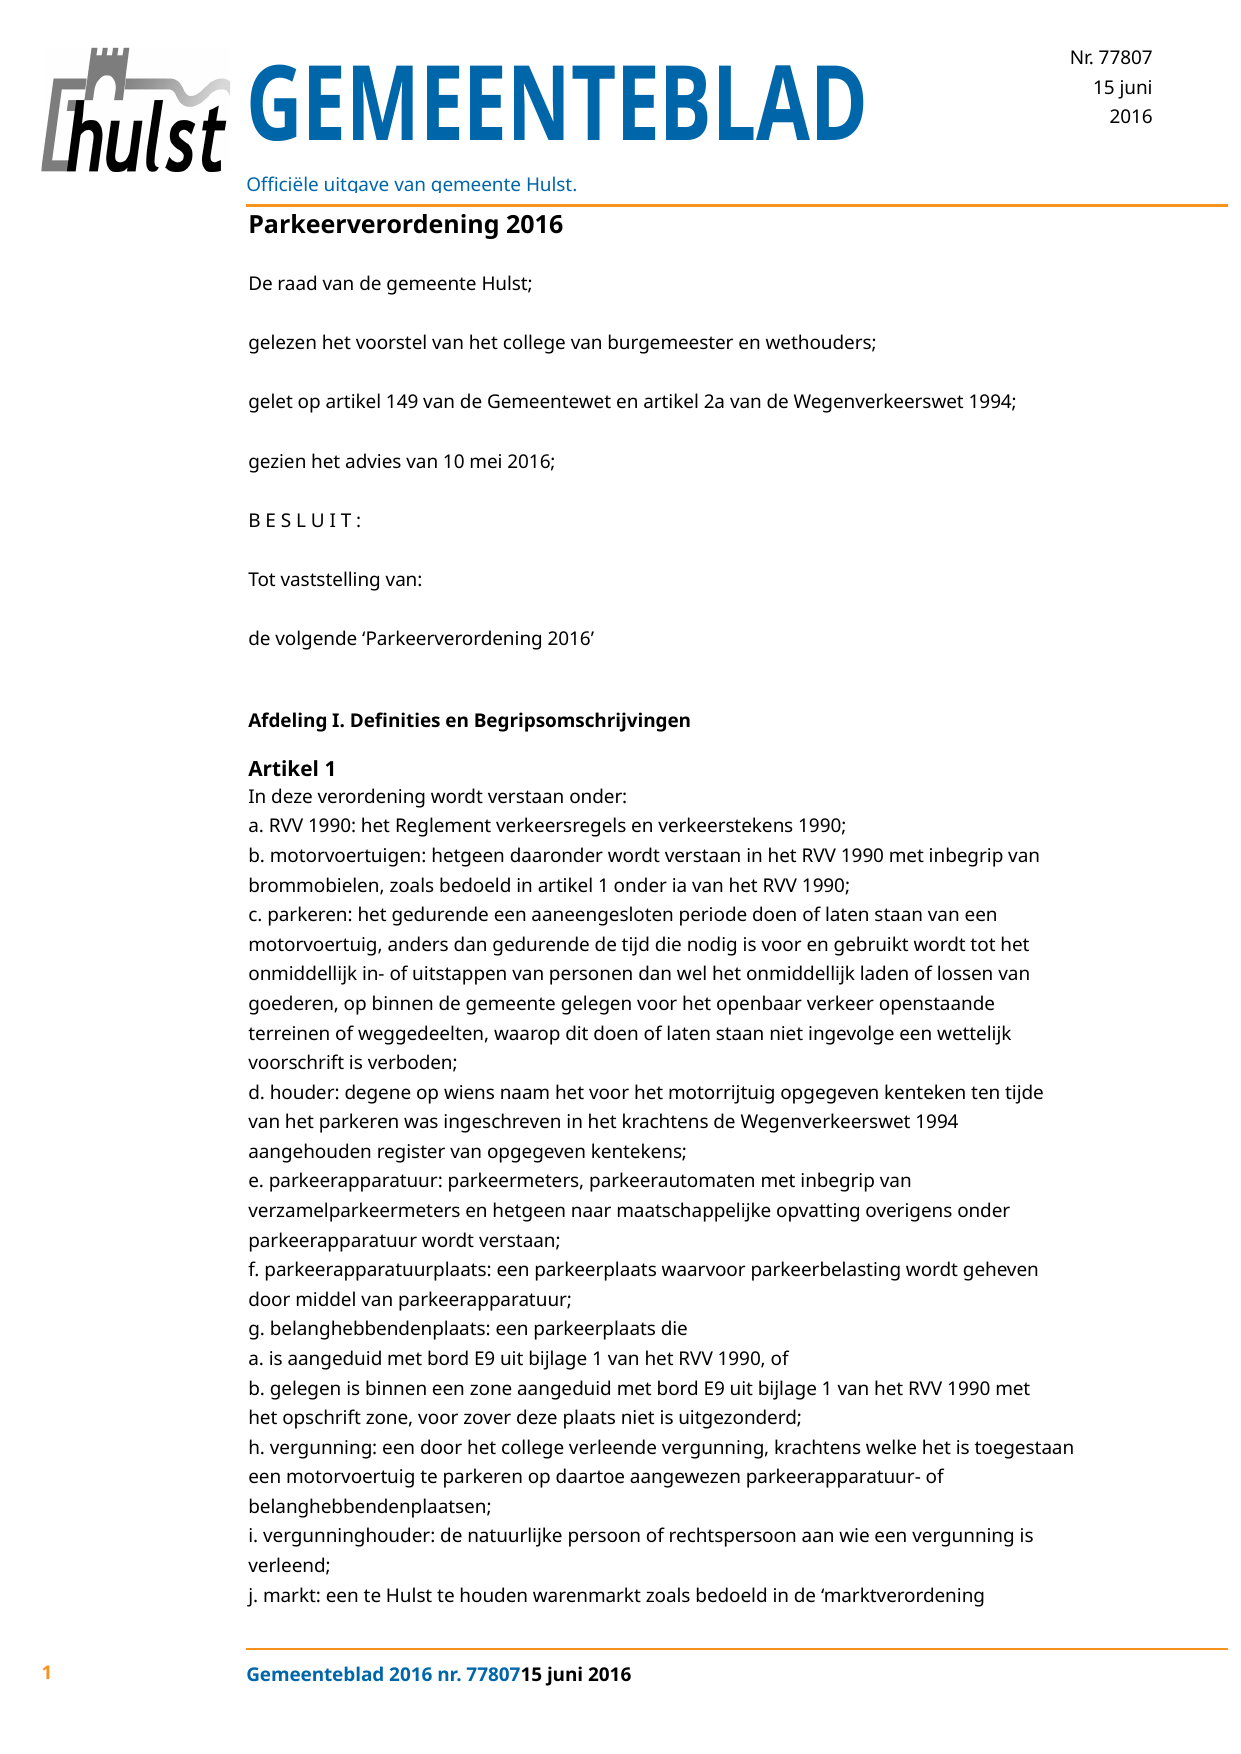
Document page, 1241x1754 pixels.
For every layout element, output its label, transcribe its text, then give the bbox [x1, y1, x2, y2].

text h. vergunning: een door het college verleende vergunning, krachtens welke het is toegestaan [248, 1434, 1152, 1459]
text motorvoertuig, anders dan gedurende de tijd die nodig is voor en gebruikt wordt tot het [248, 931, 1152, 957]
text verzamelparkeermeters en hetgeen naar maatschappelijke opvatting overigens onder [248, 1197, 1152, 1223]
text voorschrift is verboden; [248, 1049, 1152, 1075]
text c. parkeren: het gedurende een aaneengesloten periode doen of laten staan van een [248, 901, 1152, 927]
text brommobielen, zoals bedoeld in artikel 1 onder ia van het RVV 1990; [248, 872, 1152, 897]
picture [41, 47, 231, 172]
text Parkeerverordening 2016 [248, 207, 1152, 241]
text b. motorvoertuigen: hetgeen daaronder wordt verstaan in het RVV 1990 met inbegrip van [248, 842, 1152, 868]
text goederen, op binnen de gemeente gelegen voor het openbaar verkeer openstaande [248, 990, 1152, 1016]
text gelet op artikel 149 van de Gemeentewet en artikel 2a van de Wegenverkeerswet 1994; [248, 389, 1152, 414]
text terreinen of weggedeelten, waarop dit doen of laten staan niet ingevolge een wettelijk [248, 1020, 1152, 1045]
text verleend; [248, 1552, 1152, 1578]
text B E S L U I T : [248, 507, 1152, 533]
text Afdeling I. Definities en Begripsomschrijvingen [248, 705, 1152, 734]
text onmiddellijk in- of uitstappen van personen dan wel het onmiddellijk laden of lossen van [248, 961, 1152, 986]
text Artikel 1 [248, 754, 1152, 783]
text de volgende ‘Parkeerverordening 2016’ [248, 625, 1152, 651]
text aangehouden register van opgegeven kentekens; [248, 1138, 1152, 1164]
text In deze verordening wordt verstaan onder: [248, 783, 1152, 809]
text De raad van de gemeente Hulst; [248, 270, 1152, 296]
text g. belanghebbendenplaats: een parkeerplaats die [248, 1316, 1152, 1341]
text e. parkeerapparatuur: parkeermeters, parkeerautomaten met inbegrip van [248, 1168, 1152, 1193]
text b. gelegen is binnen een zone aangeduid met bord E9 uit bijlage 1 van het RVV 1990 met [248, 1375, 1152, 1400]
text a. is aangeduid met bord E9 uit bijlage 1 van het RVV 1990, of [248, 1345, 1152, 1371]
text belanghebbendenplaatsen; [248, 1493, 1152, 1519]
text het opschrift zone, voor zover deze plaats niet is uitgezonderd; [248, 1404, 1152, 1430]
text j. markt: een te Hulst te houden warenmarkt zoals bedoeld in de ‘marktverordening [248, 1582, 1152, 1607]
text gezien het advies van 10 mei 2016; [248, 448, 1152, 473]
text i. vergunninghouder: de natuurlijke persoon of rechtspersoon aan wie een vergunning is [248, 1523, 1152, 1548]
text Tot vaststelling van: [248, 566, 1152, 592]
text a. RVV 1990: het Reglement verkeersregels en verkeerstekens 1990; [248, 813, 1152, 838]
text d. houder: degene op wiens naam het voor het motorrijtuig opgegeven kenteken ten tijde [248, 1079, 1152, 1104]
text f. parkeerapparatuurplaats: een parkeerplaats waarvoor parkeerbelasting wordt geheven [248, 1256, 1152, 1282]
text een motorvoertuig te parkeren op daartoe aangewezen parkeerapparatuur- of [248, 1463, 1152, 1489]
text parkeerapparatuur wordt verstaan; [248, 1227, 1152, 1252]
text door middel van parkeerapparatuur; [248, 1286, 1152, 1312]
text van het parkeren was ingeschreven in het krachtens de Wegenverkeerswet 1994 [248, 1108, 1152, 1134]
text gelezen het voorstel van het college van burgemeester en wethouders; [248, 329, 1152, 355]
